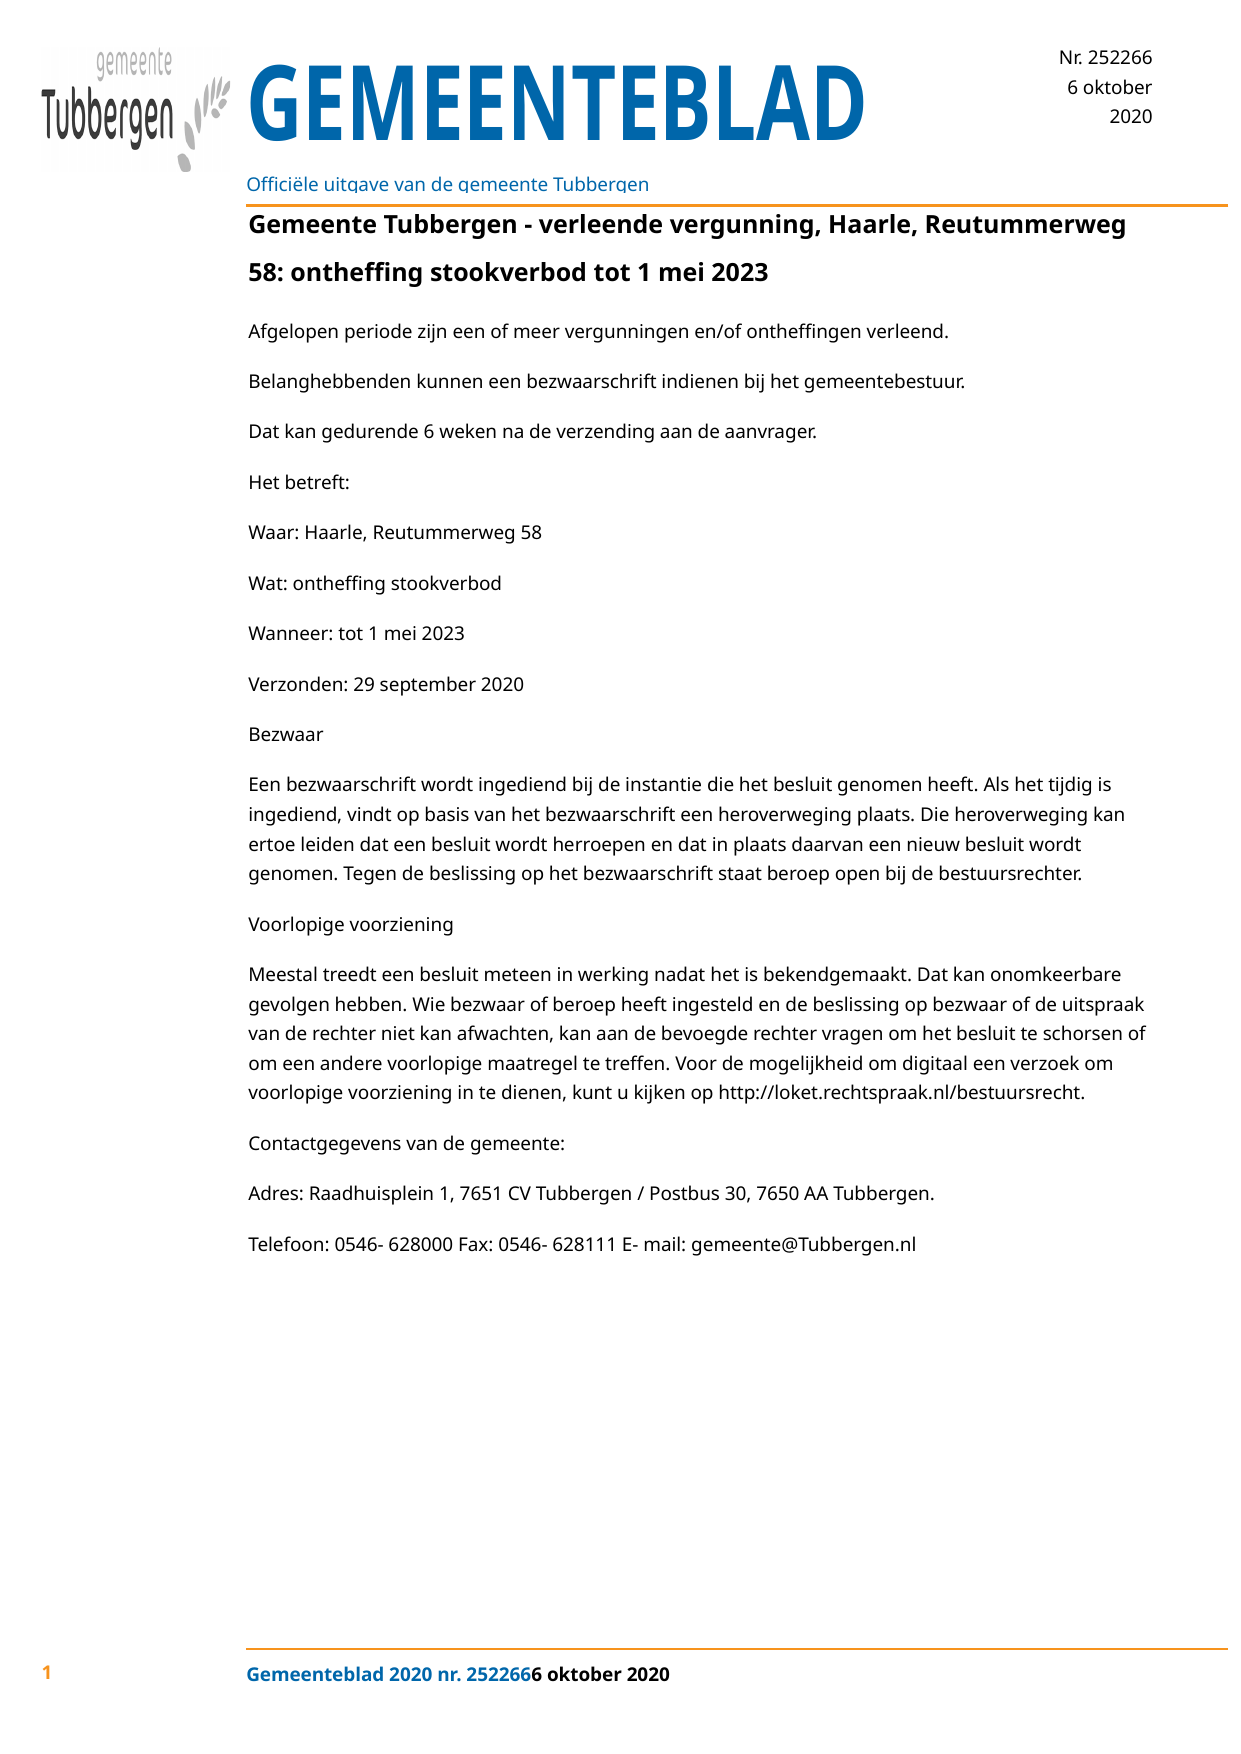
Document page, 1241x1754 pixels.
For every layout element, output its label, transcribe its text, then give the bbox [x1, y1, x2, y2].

text Adres: Raadhuisplein 1, 7651 CV Tubbergen / Postbus 30, 7650 AA Tubbergen. [248, 1180, 1152, 1206]
text Contactgegevens van de gemeente: [248, 1130, 1152, 1156]
text Dat kan gedurende 6 weken na de verzending aan de aanvrager. [248, 419, 1152, 444]
text Waar: Haarle, Reutummerweg 58 [248, 519, 1152, 545]
text Belanghebbenden kunnen een bezwaarschrift indienen bij het gemeentebestuur. [248, 368, 1152, 394]
text Het betreft: [248, 469, 1152, 495]
text Voorlopige voorziening [248, 911, 1152, 937]
text Telefoon: 0546- 628000 Fax: 0546- 628111 E- mail: gemeente@Tubbergen.nl [248, 1231, 1152, 1257]
text Een bezwaarschrift wordt ingediend bij de instantie die het besluit genomen heeft. Als het tijdig is ingediend, vindt op basis van het bezwaarschrift een heroverweging plaats. Die heroverweging kan ertoe leiden dat een besluit wordt herroepen en dat in plaats daarvan een nieuw besluit wordt genomen. Tegen de beslissing op het bezwaarschrift staat beroep open bij de bestuursrechter. [248, 772, 1152, 886]
picture [41, 47, 231, 172]
text Wat: ontheffing stookverbod [248, 570, 1152, 596]
text Verzonden: 29 september 2020 [248, 671, 1152, 697]
text Meestal treedt een besluit meteen in werking nadat het is bekendgemaakt. Dat kan onomkeerbare gevolgen hebben. Wie bezwaar of beroep heeft ingesteld en de beslissing op bezwaar of de uitspraak van de rechter niet kan afwachten, kan aan de bevoegde rechter vragen om het besluit te schorsen of om een andere voorlopige maatregel te treffen. Voor de mogelijkheid om digitaal een verzoek om voorlopige voorziening in te dienen, kunt u kijken op http://loket.rechtspraak.nl/bestuursrecht. [248, 961, 1152, 1105]
text Gemeente Tubbergen - verleende vergunning, Haarle, Reutummerweg 58: ontheffing stookverbod tot 1 mei 2023 [248, 207, 1152, 288]
text Bezwaar [248, 721, 1152, 747]
text Wanneer: tot 1 mei 2023 [248, 620, 1152, 646]
text Afgelopen periode zijn een of meer vergunningen en/of ontheffingen verleend. [248, 318, 1152, 344]
